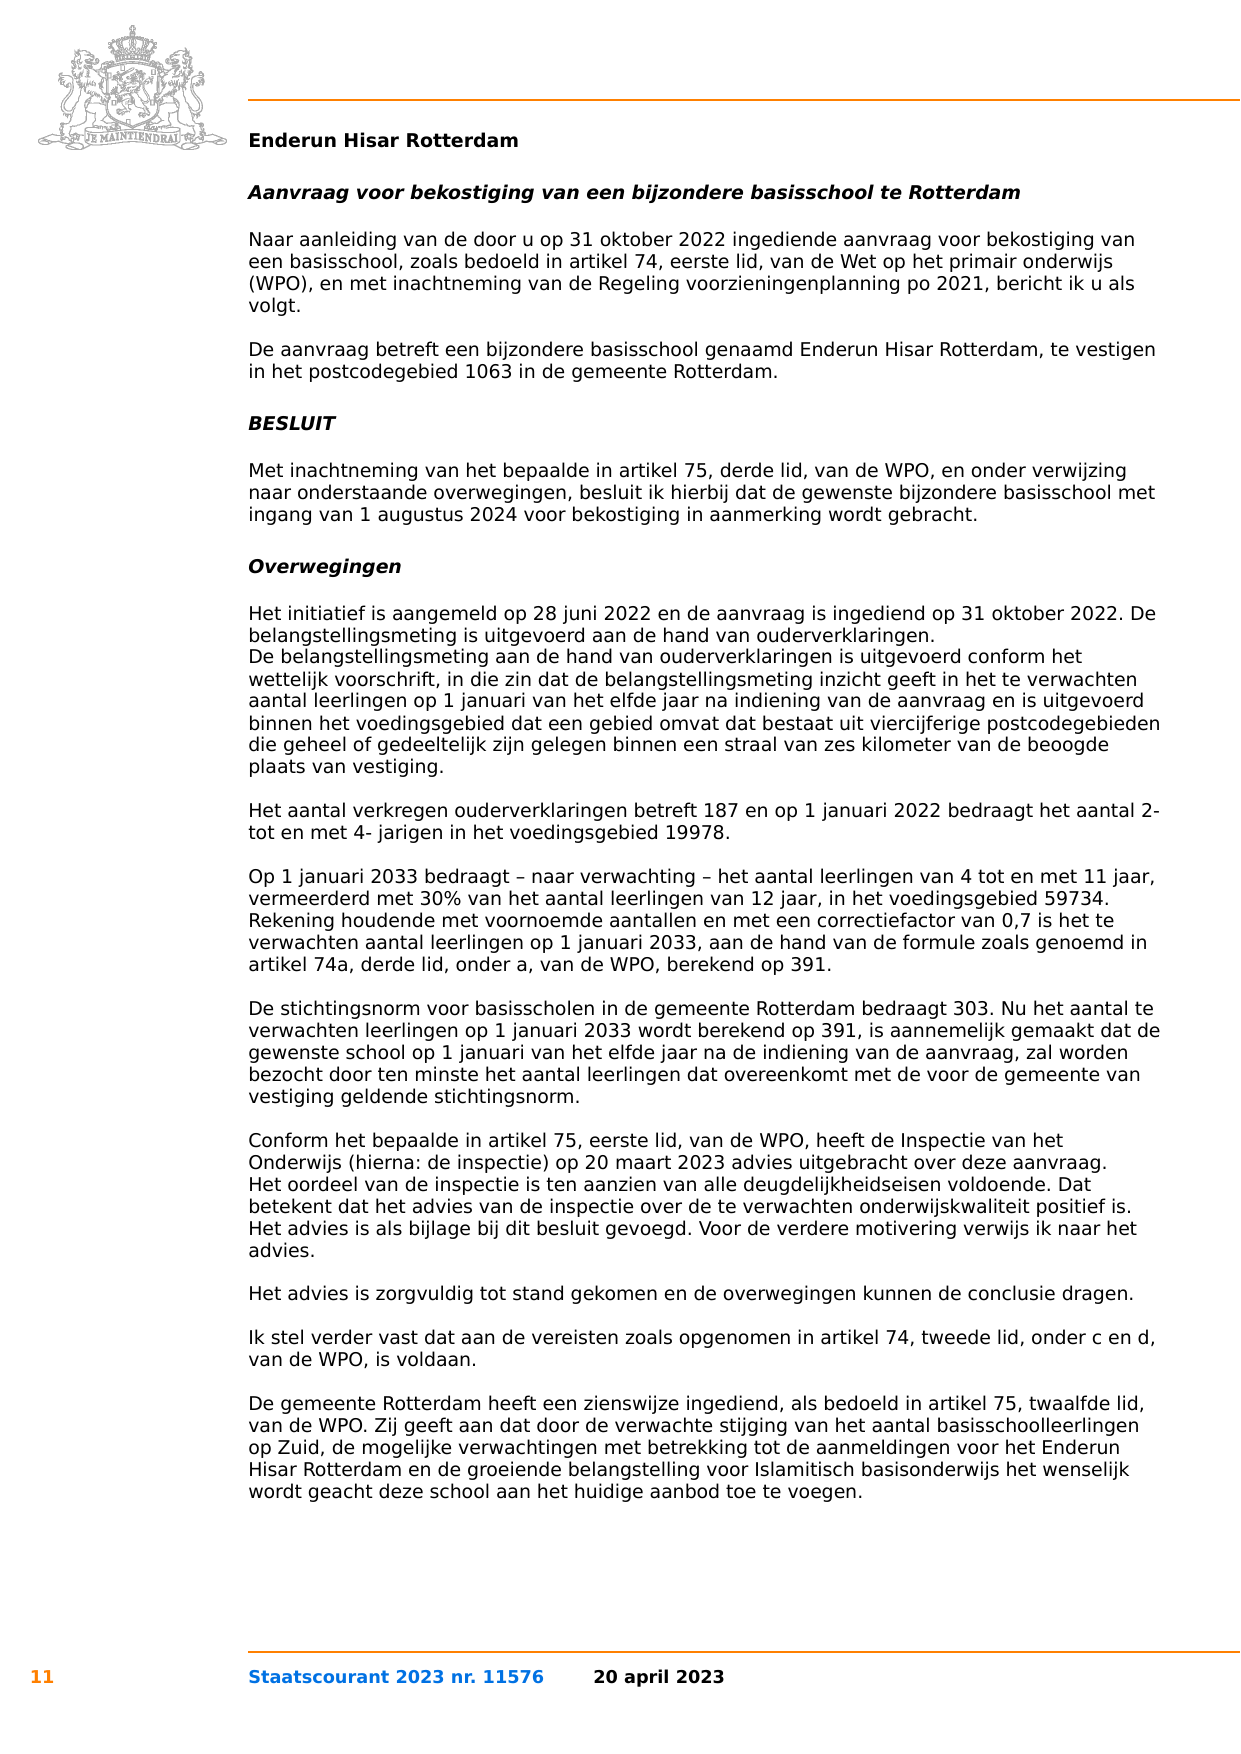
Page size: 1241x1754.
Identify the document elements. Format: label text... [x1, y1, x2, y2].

text De belangstellingsmeting aan de hand van ouderverklaringen is uitgevoerd conform het wettelijk voorschrift, in die zin dat de belangstellingsmeting inzicht geeft in het te verwachten aantal leerlingen op 1 januari van het elfde jaar na indiening van de aanvraag en is uitgevoerd binnen het voedingsgebied dat een gebied omvat dat bestaat uit viercijferige postcodegebieden die geheel of gedeeltelijk zijn gelegen binnen een straal van zes kilometer van de beoogde plaats van vestiging. [248, 646, 1163, 778]
text Op 1 januari 2033 bedraagt – naar verwachting – het aantal leerlingen van 4 tot en met 11 jaar, vermeerderd met 30% van het aantal leerlingen van 12 jaar, in het voedingsgebied 59734. [248, 866, 1163, 910]
text Het aantal verkregen ouderverklaringen betreft 187 en op 1 januari 2022 bedraagt het aantal 2- tot en met 4- jarigen in het voedingsgebied 19978. [248, 800, 1163, 844]
text Ik stel verder vast dat aan de vereisten zoals opgenomen in artikel 74, tweede lid, onder c en d, van de WPO, is voldaan. [248, 1327, 1163, 1371]
text Het advies is zorgvuldig tot stand gekomen en de overwegingen kunnen de conclusie dragen. [248, 1283, 1163, 1305]
text Conform het bepaalde in artikel 75, eerste lid, van de WPO, heeft de Inspectie van het Onderwijs (hierna: de inspectie) op 20 maart 2023 advies uitgebracht over deze aanvraag. [248, 1129, 1163, 1173]
picture [38, 25, 227, 150]
text De gemeente Rotterdam heeft een zienswijze ingediend, als bedoeld in artikel 75, twaalfde lid, van de WPO. Zij geeft aan dat door de verwachte stijging van het aantal basisschoolleerlingen op Zuid, de mogelijke verwachtingen met betrekking tot de aanmeldingen voor het Enderun Hisar Rotterdam en de groeiende belangstelling voor Islamitisch basisonderwijs het wenselijk wordt geacht deze school aan het huidige aanbod toe te voegen. [248, 1393, 1163, 1503]
subtitle Aanvraag voor bekostiging van een bijzondere basisschool te Rotterdam [248, 182, 1163, 204]
subtitle Enderun Hisar Rotterdam [248, 130, 1163, 152]
text Het oordeel van de inspectie is ten aanzien van alle deugdelijkheidseisen voldoende. Dat betekent dat het advies van de inspectie over de te verwachten onderwijskwaliteit positief is. [248, 1173, 1163, 1217]
text Het advies is als bijlage bij dit besluit gevoegd. Voor de verdere motivering verwijs ik naar het advies. [248, 1217, 1163, 1261]
text Met inachtneming van het bepaalde in artikel 75, derde lid, van de WPO, en onder verwijzing naar onderstaande overwegingen, besluit ik hierbij dat de gewenste bijzondere basisschool met ingang van 1 augustus 2024 voor bekostiging in aanmerking wordt gebracht. [248, 459, 1163, 526]
text Rekening houdende met voornoemde aantallen en met een correctiefactor van 0,7 is het te verwachten aantal leerlingen op 1 januari 2033, aan de hand van de formule zoals genoemd in artikel 74a, derde lid, onder a, van de WPO, berekend op 391. [248, 910, 1163, 976]
text Naar aanleiding van de door u op 31 oktober 2022 ingediende aanvraag voor bekostiging van een basisschool, zoals bedoeld in artikel 74, eerste lid, van de Wet op het primair onderwijs (WPO), en met inachtneming van de Regeling voorzieningenplanning po 2021, bericht ik u als volgt. [248, 229, 1163, 317]
text Het initiatief is aangemeld op 28 juni 2022 en de aanvraag is ingediend op 31 oktober 2022. De belangstellingsmeting is uitgevoerd aan de hand van ouderverklaringen. [248, 602, 1163, 646]
subtitle BESLUIT [248, 413, 1163, 434]
subtitle Overwegingen [248, 556, 1163, 577]
text De stichtingsnorm voor basisscholen in de gemeente Rotterdam bedraagt 303. Nu het aantal te verwachten leerlingen op 1 januari 2033 wordt berekend op 391, is aannemelijk gemaakt dat de gewenste school op 1 januari van het elfde jaar na de indiening van de aanvraag, zal worden bezocht door ten minste het aantal leerlingen dat overeenkomt met de voor de gemeente van vestiging geldende stichtingsnorm. [248, 998, 1163, 1108]
text De aanvraag betreft een bijzondere basisschool genaamd Enderun Hisar Rotterdam, te vestigen in het postcodegebied 1063 in de gemeente Rotterdam. [248, 339, 1163, 383]
